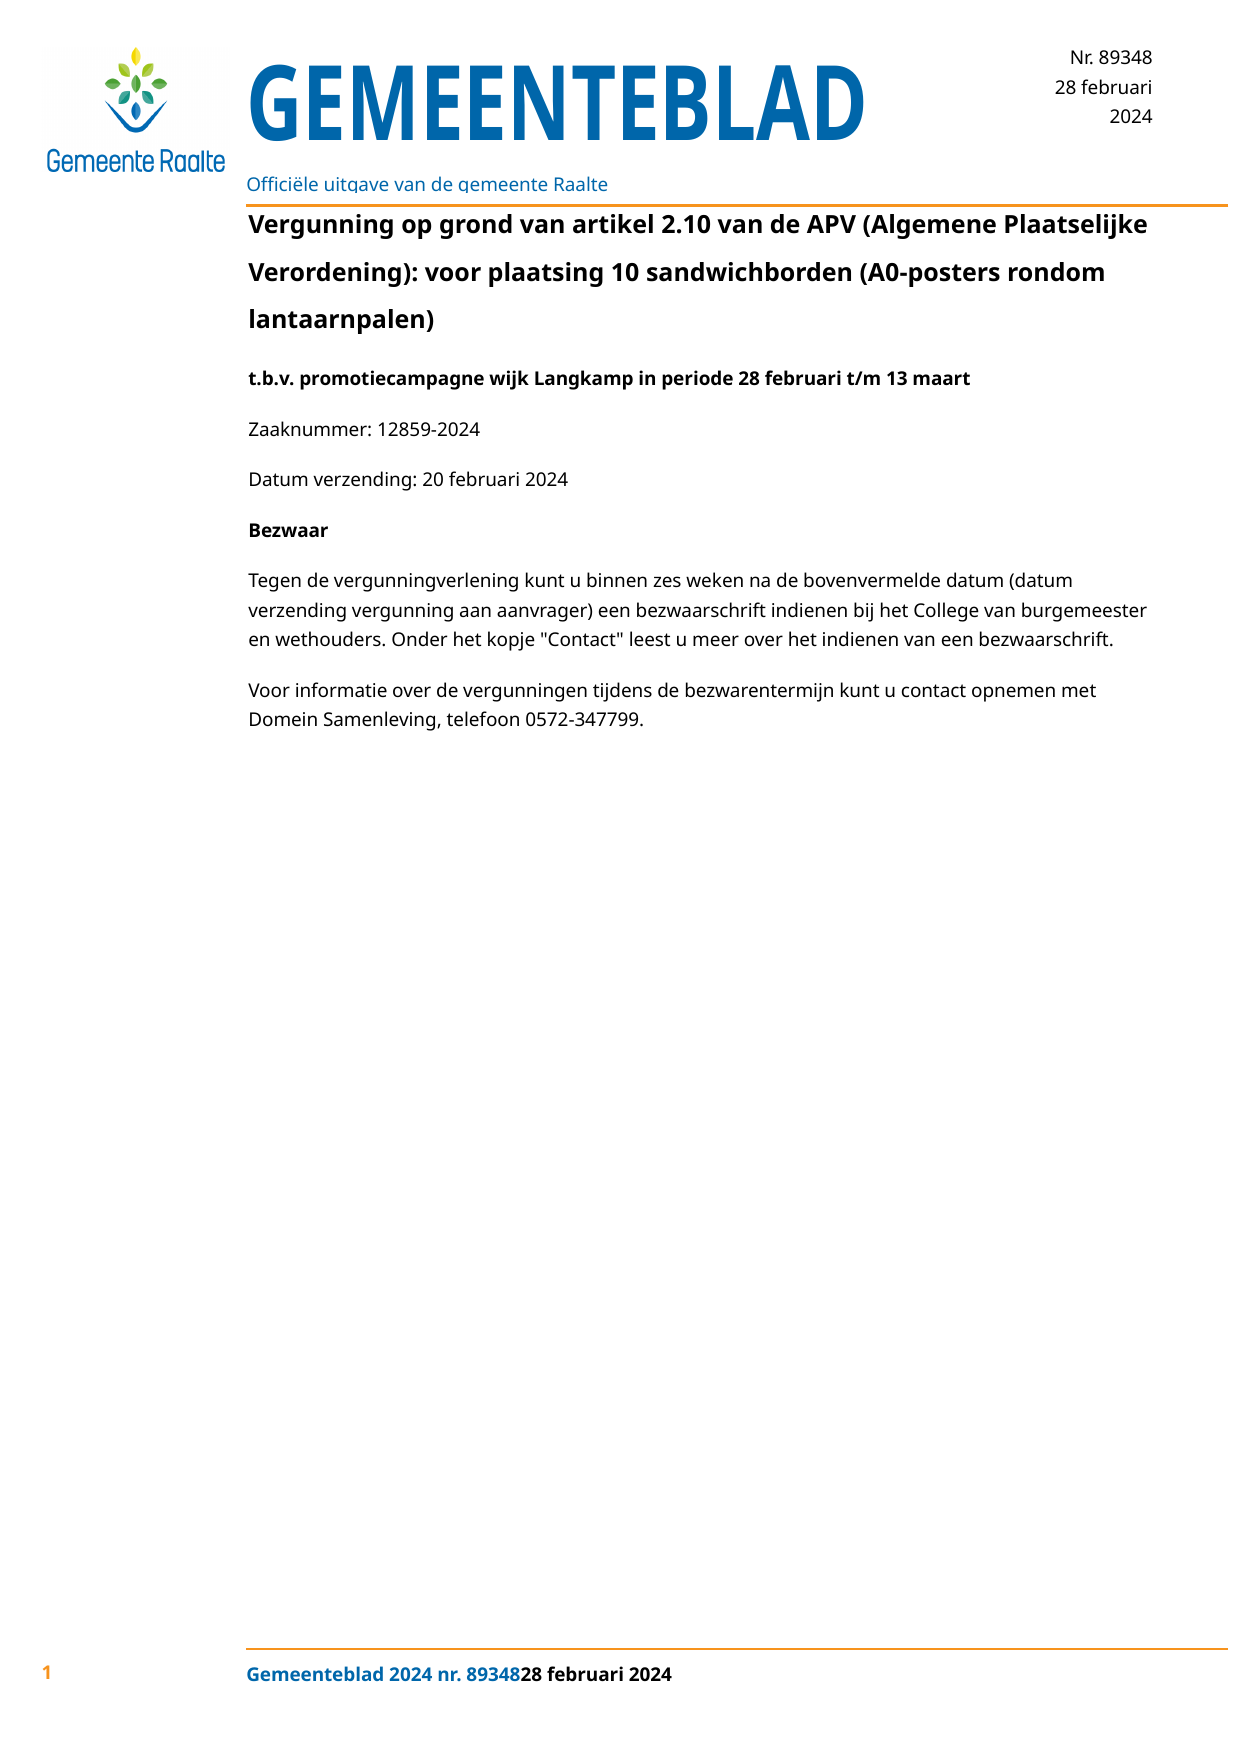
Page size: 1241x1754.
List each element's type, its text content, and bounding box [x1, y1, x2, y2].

text t.b.v. promotiecampagne wijk Langkamp in periode 28 februari t/m 13 maart [248, 366, 1152, 391]
text Vergunning op grond van artikel 2.10 van de APV (Algemene Plaatselijke Verordening): voor plaatsing 10 sandwichborden (A0-posters rondom lantaarnpalen) [248, 207, 1152, 336]
picture [41, 47, 231, 172]
text Bezwaar [248, 517, 1152, 542]
text Zaaknummer: 12859-2024 [248, 416, 1152, 442]
text Datum verzending: 20 februari 2024 [248, 466, 1152, 492]
text Tegen de vergunningverlening kunt u binnen zes weken na de bovenvermelde datum (datum verzending vergunning aan aanvrager) een bezwaarschrift indienen bij het College van burgemeester en wethouders. Onder het kopje "Contact" leest u meer over het indienen van een bezwaarschrift. [248, 567, 1152, 652]
text Voor informatie over de vergunningen tijdens de bezwarentermijn kunt u contact opnemen met Domein Samenleving, telefoon 0572-347799. [248, 677, 1152, 732]
